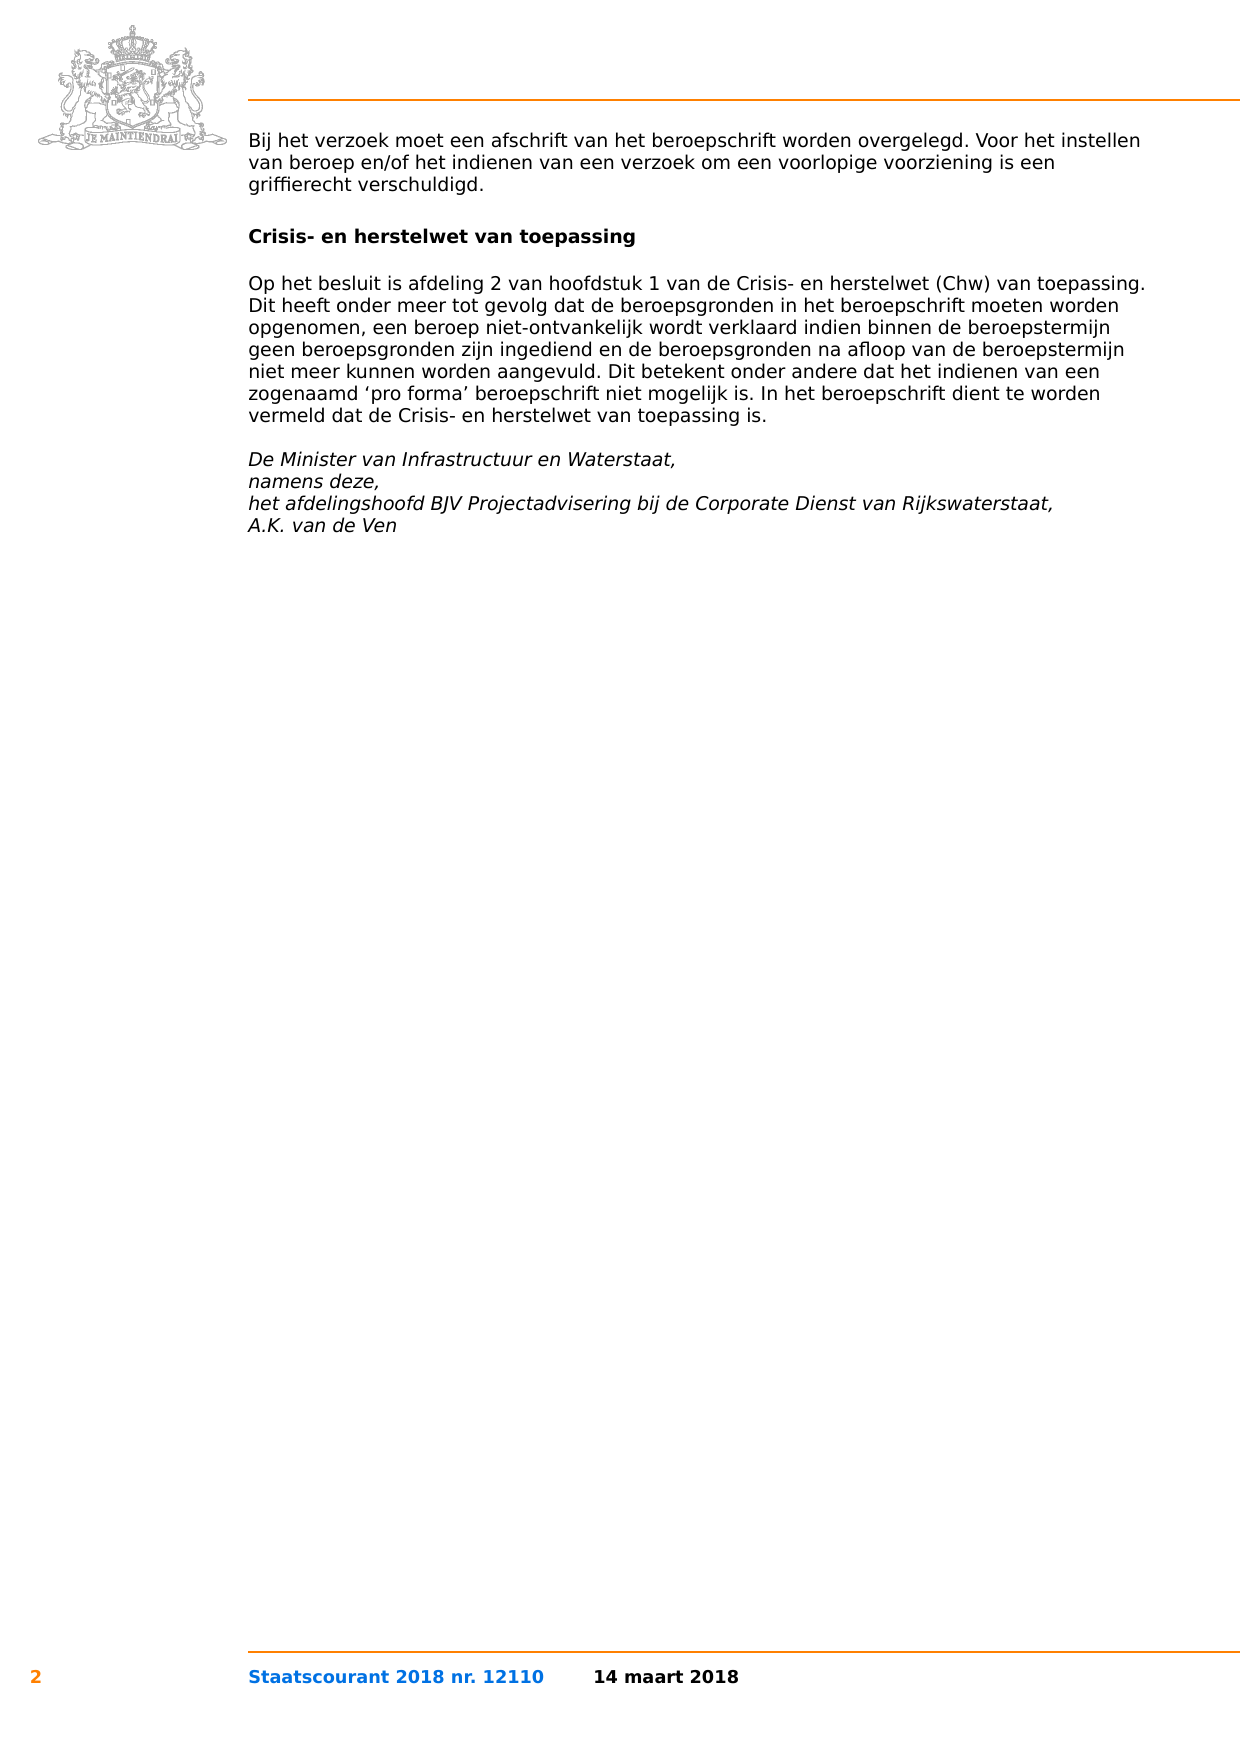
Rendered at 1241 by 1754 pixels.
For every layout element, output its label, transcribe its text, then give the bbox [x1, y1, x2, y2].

picture [38, 25, 227, 150]
text Bij het verzoek moet een afschrift van het beroepschrift worden overgelegd. Voor het instellen van beroep en/of het indienen van een verzoek om een voorlopige voorziening is een griffierecht verschuldigd. [248, 130, 1163, 196]
text De Minister van Infrastructuur en Waterstaat, namens deze, het afdelingshoofd BJV Projectadvisering bij de Corporate Dienst van Rijkswaterstaat, A.K. van de Ven [248, 448, 1163, 536]
text Op het besluit is afdeling 2 van hoofdstuk 1 van de Crisis- en herstelwet (Chw) van toepassing. Dit heeft onder meer tot gevolg dat de beroepsgronden in het beroepschrift moeten worden opgenomen, een beroep niet-ontvankelijk wordt verklaard indien binnen de beroepstermijn geen beroepsgronden zijn ingediend en de beroepsgronden na afloop van de beroepstermijn niet meer kunnen worden aangevuld. Dit betekent onder andere dat het indienen van een zogenaamd ‘pro forma’ beroepschrift niet mogelijk is. In het beroepschrift dient te worden vermeld dat de Crisis- en herstelwet van toepassing is. [248, 273, 1163, 427]
subtitle Crisis- en herstelwet van toepassing [248, 226, 1163, 248]
